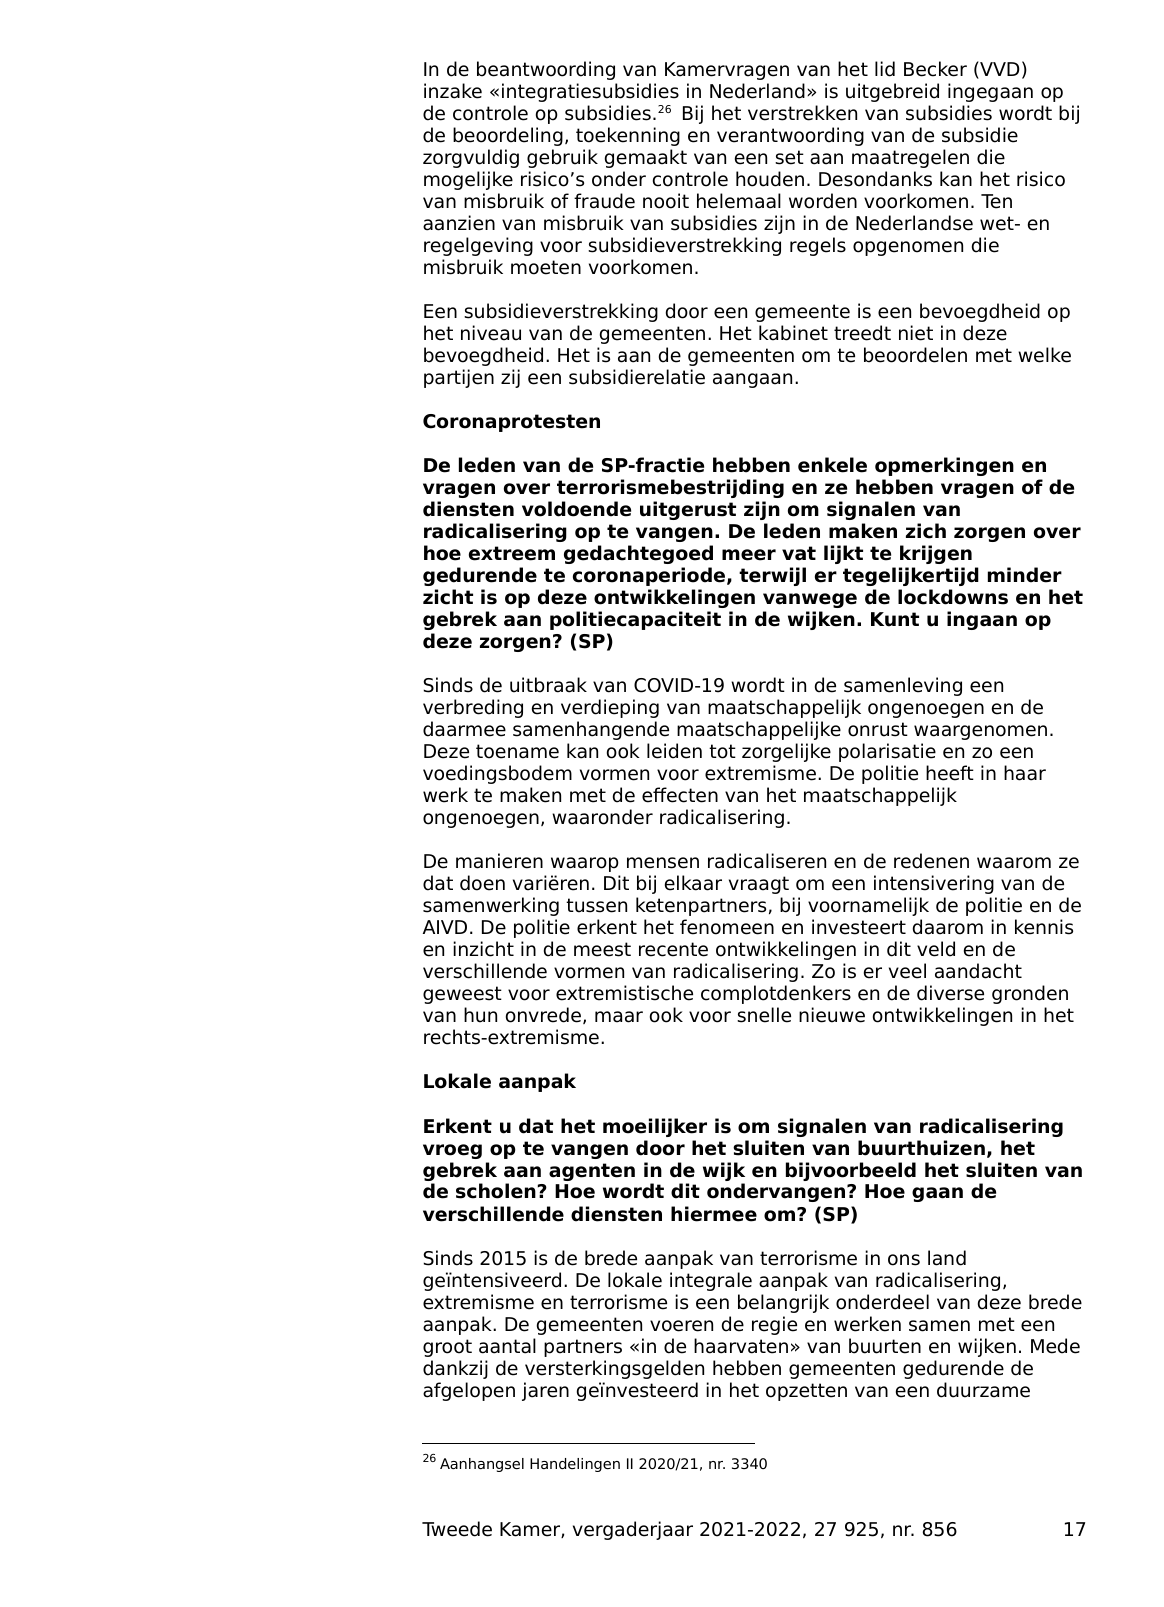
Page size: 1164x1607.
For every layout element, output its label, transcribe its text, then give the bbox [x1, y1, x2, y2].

text Sinds de uitbraak van COVID-19 wordt in de samenleving een verbreding en verdieping van maatschappelijk ongenoegen en de daarmee samenhangende maatschappelijke onrust waargenomen. Deze toename kan ook leiden tot zorgelijke polarisatie en zo een voedingsbodem vormen voor extremisme. De politie heeft in haar werk te maken met de effecten van het maatschappelijk ongenoegen, waaronder radicalisering. [422, 675, 1087, 829]
subtitle Coronaprotesten [422, 411, 1087, 433]
text Erkent u dat het moeilijker is om signalen van radicalisering vroeg op te vangen door het sluiten van buurthuizen, het gebrek aan agenten in de wijk en bijvoorbeeld het sluiten van de scholen? Hoe wordt dit ondervangen? Hoe gaan de verschillende diensten hiermee om? (SP) [422, 1116, 1087, 1225]
text Sinds 2015 is de brede aanpak van terrorisme in ons land geïntensiveerd. De lokale integrale aanpak van radicalisering, extremisme en terrorisme is een belangrijk onderdeel van deze brede aanpak. De gemeenten voeren de regie en werken samen met een groot aantal partners «in de haarvaten» van buurten en wijken. Mede dankzij de versterkingsgelden hebben gemeenten gedurende de afgelopen jaren geïnvesteerd in het opzetten van een duurzame [422, 1248, 1087, 1401]
subtitle Lokale aanpak [422, 1071, 1087, 1093]
text De manieren waarop mensen radicaliseren en de redenen waarom ze dat doen variëren. Dit bij elkaar vraagt om een intensivering van de samenwerking tussen ketenpartners, bij voornamelijk de politie en de AIVD. De politie erkent het fenomeen en investeert daarom in kennis en inzicht in de meest recente ontwikkelingen in dit veld en de verschillende vormen van radicalisering. Zo is er veel aandacht geweest voor extremistische complotdenkers en de diverse gronden van hun onvrede, maar ook voor snelle nieuwe ontwikkelingen in het rechts-extremisme. [422, 851, 1087, 1049]
text De leden van de SP-fractie hebben enkele opmerkingen en vragen over terrorismebestrijding en ze hebben vragen of de diensten voldoende uitgerust zijn om signalen van radicalisering op te vangen. De leden maken zich zorgen over hoe extreem gedachtegoed meer vat lijkt te krijgen gedurende te coronaperiode, terwijl er tegelijkertijd minder zicht is op deze ontwikkelingen vanwege de lockdowns en het gebrek aan politiecapaciteit in de wijken. Kunt u ingaan op deze zorgen? (SP) [422, 455, 1087, 653]
text Een subsidieverstrekking door een gemeente is een bevoegdheid op het niveau van de gemeenten. Het kabinet treedt niet in deze bevoegdheid. Het is aan de gemeenten om te beoordelen met welke partijen zij een subsidierelatie aangaan. [422, 301, 1087, 389]
text In de beantwoording van Kamervragen van het lid Becker (VVD) inzake «integratiesubsidies in Nederland» is uitgebreid ingegaan op de controle op subsidies. Bij het verstrekken van subsidies wordt bij de beoordeling, toekenning en verantwoording van de subsidie zorgvuldig gebruik gemaakt van een set aan maatregelen die mogelijke risico’s onder controle houden. Desondanks kan het risico van misbruik of fraude nooit helemaal worden voorkomen. Ten aanzien van misbruik van subsidies zijn in de Nederlandse wet- en regelgeving voor subsidieverstrekking regels opgenomen die misbruik moeten voorkomen. [422, 59, 1087, 279]
text Aanhangsel Handelingen II 2020/21, nr. 3340 [422, 1452, 1087, 1474]
